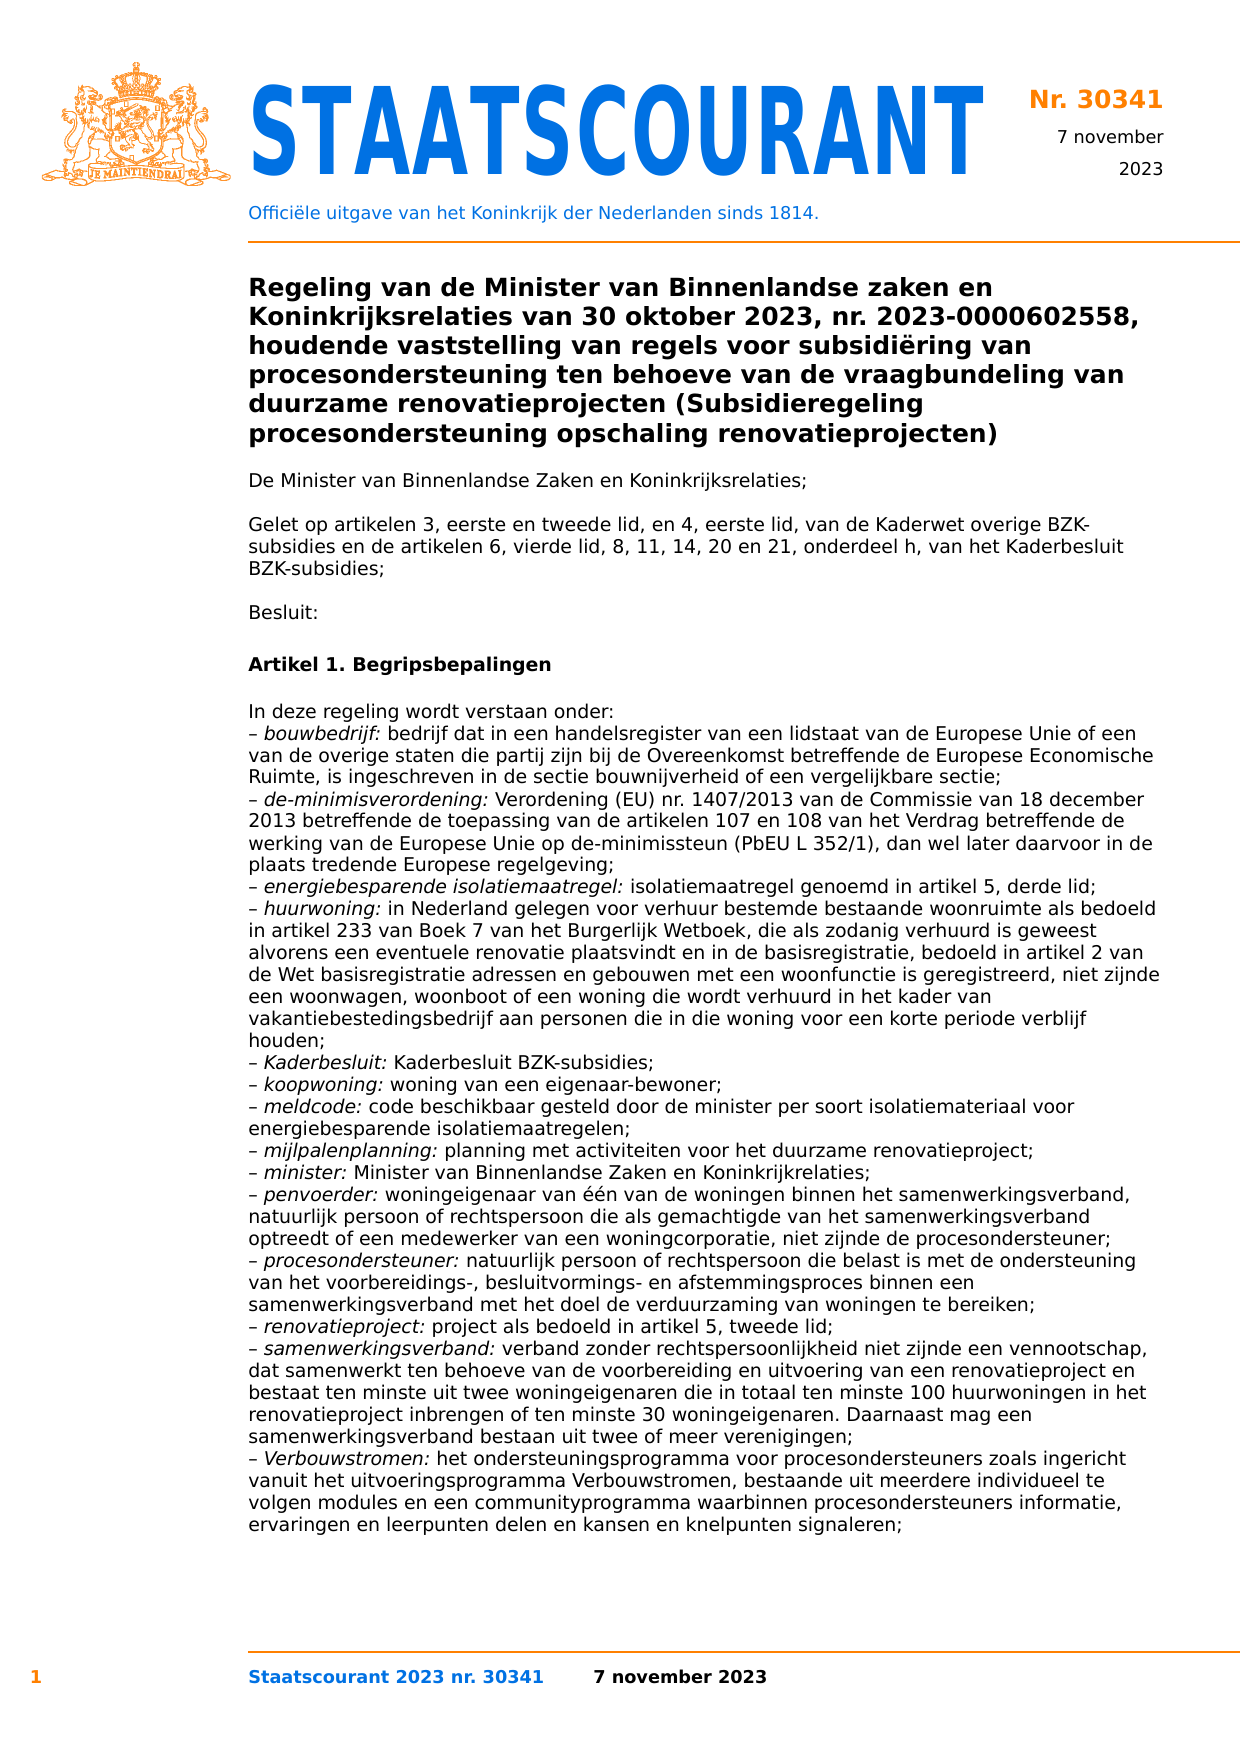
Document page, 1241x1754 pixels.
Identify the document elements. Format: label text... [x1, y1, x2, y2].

text – Kaderbesluit: Kaderbesluit BZK-subsidies; [248, 1052, 1163, 1074]
text – bouwbedrijf: bedrijf dat in een handelsregister van een lidstaat van de Europese Unie of een van de overige staten die partij zijn bij de Overeenkomst betreffende de Europese Economische Ruimte, is ingeschreven in de sectie bouwnijverheid of een vergelijkbare sectie; [248, 722, 1163, 788]
text – energiebesparende isolatiemaatregel: isolatiemaatregel genoemd in artikel 5, derde lid; [248, 876, 1163, 898]
text – penvoerder: woningeigenaar van één van de woningen binnen het samenwerkingsverband, natuurlijk persoon of rechtspersoon die als gemachtigde van het samenwerkingsverband optreedt of een medewerker van een woningcorporatie, niet zijnde de procesondersteuner; [248, 1184, 1163, 1250]
table_cell 7 november [998, 121, 1240, 153]
text – renovatieproject: project als bedoeld in artikel 5, tweede lid; [248, 1316, 1163, 1338]
text – huurwoning: in Nederland gelegen voor verhuur bestemde bestaande woonruimte als bedoeld in artikel 233 van Boek 7 van het Burgerlijk Wetboek, die als zodanig verhuurd is geweest alvorens een eventuele renovatie plaatsvindt en in de basisregistratie, bedoeld in artikel 2 van de Wet basisregistratie adressen en gebouwen met een woonfunctie is geregistreerd, niet zijnde een woonwagen, woonboot of een woning die wordt verhuurd in het kader van vakantiebestedingsbedrijf aan personen die in die woning voor een korte periode verblijf houden; [248, 898, 1163, 1052]
table_header Nr. 30341 [998, 62, 1240, 121]
text – koopwoning: woning van een eigenaar-bewoner; [248, 1074, 1163, 1096]
text – meldcode: code beschikbaar gesteld door de minister per soort isolatiemateriaal voor energiebesparende isolatiemaatregelen; [248, 1096, 1163, 1140]
text – samenwerkingsverband: verband zonder rechtspersoonlijkheid niet zijnde een vennootschap, dat samenwerkt ten behoeve van de voorbereiding en uitvoering van een renovatieproject en bestaat ten minste uit twee woningeigenaren die in totaal ten minste 100 huurwoningen in het renovatieproject inbrengen of ten minste 30 woningeigenaren. Daarnaast mag een samenwerkingsverband bestaan uit twee of meer verenigingen; [248, 1338, 1163, 1448]
text Besluit: [248, 602, 1163, 623]
table_cell Officiële uitgave van het Koninkrijk der Nederlanden sinds 1814. [248, 203, 1240, 241]
subtitle Regeling van de Minister van Binnenlandse zaken en Koninkrijksrelaties van 30 oktober 2023, nr. 2023-0000602558, houdende vaststelling van regels voor subsidiëring van procesondersteuning ten behoeve van de vraagbundeling van duurzame renovatieprojecten (Subsidieregeling procesondersteuning opschaling renovatieprojecten) [248, 273, 1163, 448]
table_header STAATSCOURANT [248, 62, 998, 203]
subtitle Artikel 1. Begripsbepalingen [248, 653, 1163, 676]
text – Verbouwstromen: het ondersteuningsprogramma voor procesondersteuners zoals ingericht vanuit het uitvoeringsprogramma Verbouwstromen, bestaande uit meerdere individueel te volgen modules en een communityprogramma waarbinnen procesondersteuners informatie, ervaringen en leerpunten delen en kansen en knelpunten signaleren; [248, 1448, 1163, 1536]
text – procesondersteuner: natuurlijk persoon of rechtspersoon die belast is met de ondersteuning van het voorbereidings-, besluitvormings- en afstemmingsproces binnen een samenwerkingsverband met het doel de verduurzaming van woningen te bereiken; [248, 1250, 1163, 1316]
text In deze regeling wordt verstaan onder: [248, 701, 1163, 722]
table_cell 2023 [998, 153, 1240, 203]
picture [41, 62, 231, 186]
text De Minister van Binnenlandse Zaken en Koninkrijksrelaties; [248, 470, 1163, 492]
text Gelet op artikelen 3, eerste en tweede lid, en 4, eerste lid, van de Kaderwet overige BZK-subsidies en de artikelen 6, vierde lid, 8, 11, 14, 20 en 21, onderdeel h, van het Kaderbesluit BZK-subsidies; [248, 514, 1163, 580]
table_header [25, 62, 248, 241]
text – de-minimisverordening: Verordening (EU) nr. 1407/2013 van de Commissie van 18 december 2013 betreffende de toepassing van de artikelen 107 en 108 van het Verdrag betreffende de werking van de Europese Unie op de-minimissteun (PbEU L 352/1), dan wel later daarvoor in de plaats tredende Europese regelgeving; [248, 788, 1163, 876]
text – minister: Minister van Binnenlandse Zaken en Koninkrijkrelaties; [248, 1162, 1163, 1184]
text – mijlpalenplanning: planning met activiteiten voor het duurzame renovatieproject; [248, 1140, 1163, 1162]
